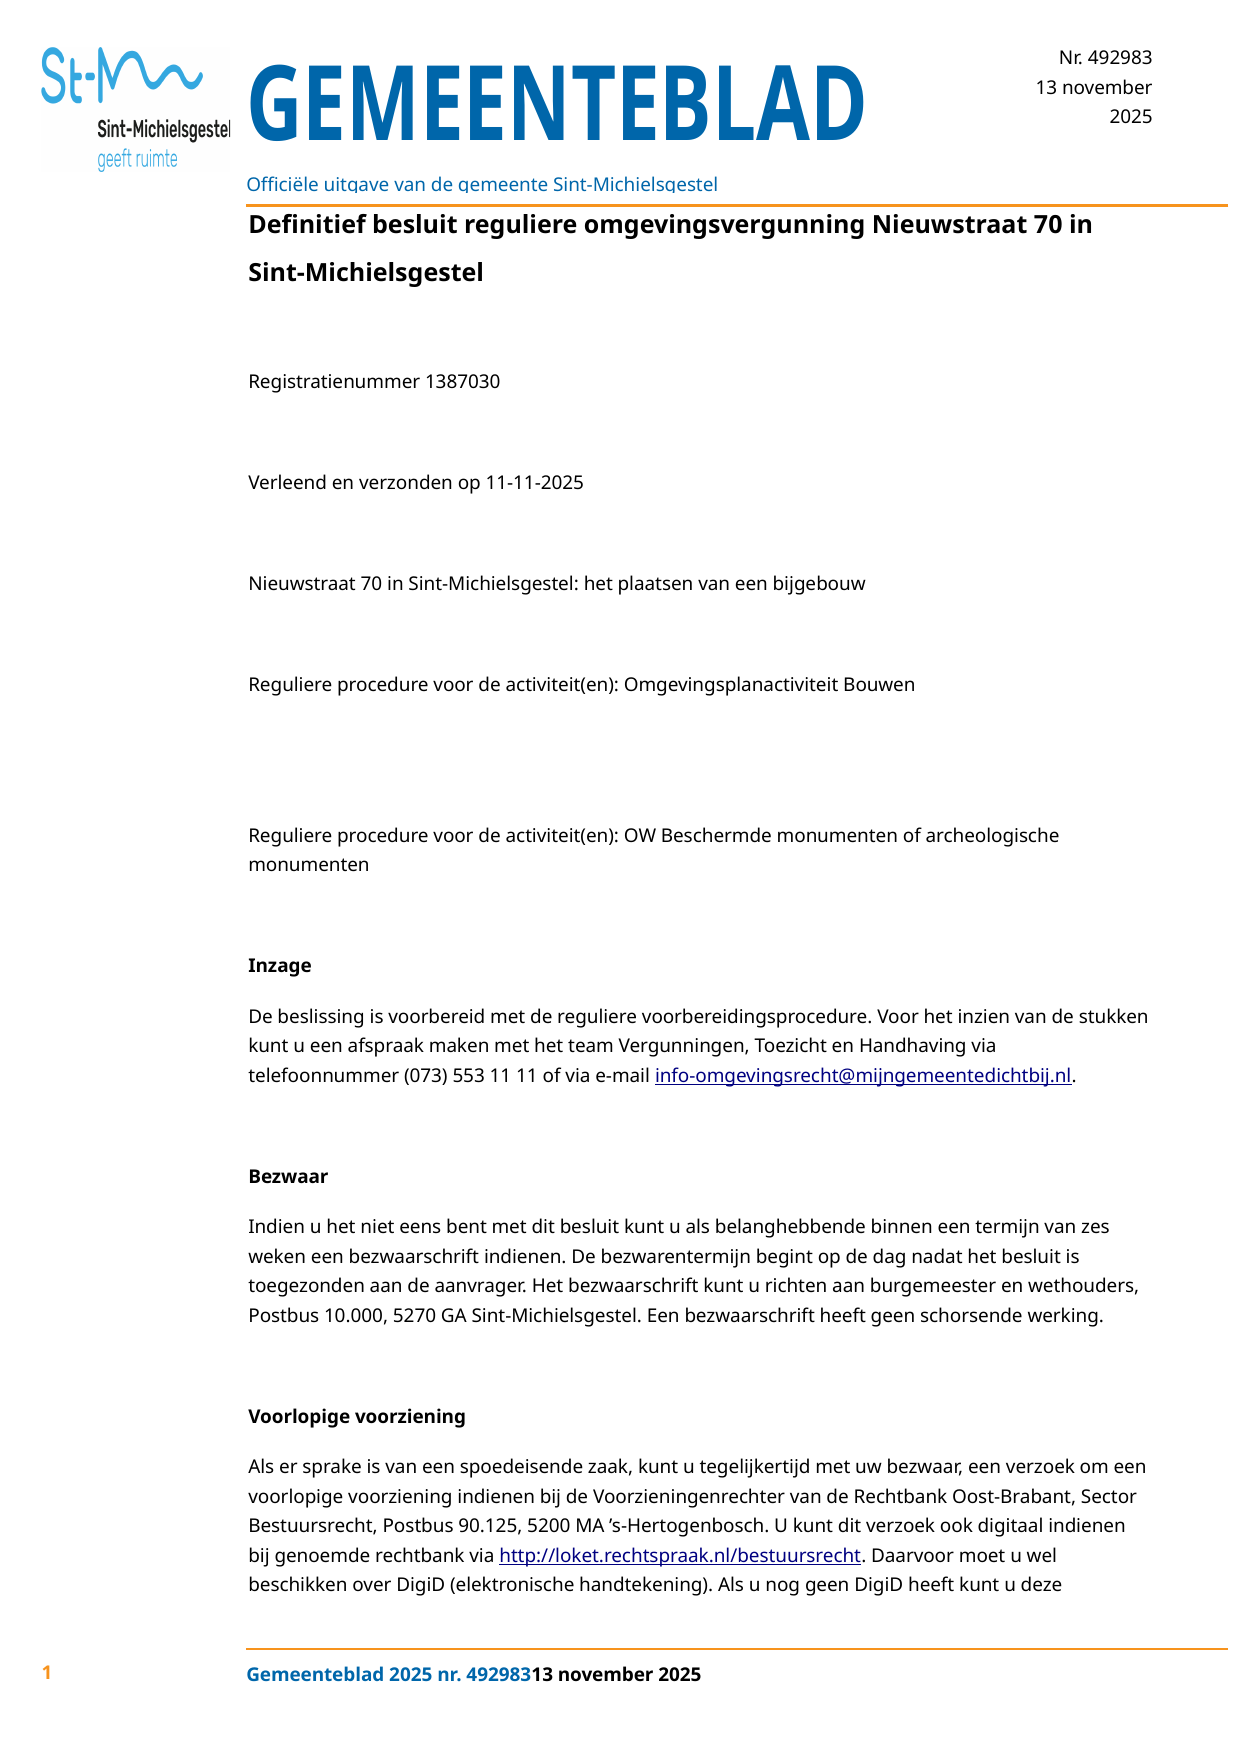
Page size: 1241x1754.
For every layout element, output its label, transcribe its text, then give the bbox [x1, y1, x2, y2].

text De beslissing is voorbereid met de reguliere voorbereidingsprocedure. Voor het inzien van de stukken kunt u een afspraak maken met het team Vergunningen, Toezicht en Handhaving via telefoonnummer (073) 553 11 11 of via e-mail info-omgevingsrecht@mijngemeentedichtbij.nl. [248, 1003, 1152, 1088]
text Verleend en verzonden op 11-11-2025 [248, 469, 1152, 495]
text Als er sprake is van een spoedeisende zaak, kunt u tegelijkertijd met uw bezwaar, een verzoek om een voorlopige voorziening indienen bij de Voorzieningenrechter van de Rechtbank Oost-Brabant, Sector Bestuursrecht, Postbus 90.125, 5200 MA ’s-Hertogenbosch. U kunt dit verzoek ook digitaal indienen bij genoemde rechtbank via http://loket.rechtspraak.nl/bestuursrecht. Daarvoor moet u wel beschikken over DigiD (elektronische handtekening). Als u nog geen DigiD heeft kunt u deze [248, 1453, 1152, 1597]
text Registratienummer 1387030 [248, 368, 1152, 394]
text Inzage [248, 952, 1152, 978]
text Indien u het niet eens bent met dit besluit kunt u als belanghebbende binnen een termijn van zes weken een bezwaarschrift indienen. De bezwarentermijn begint op de dag nadat het besluit is toegezonden aan de aanvrager. Het bezwaarschrift kunt u richten aan burgemeester en wethouders, Postbus 10.000, 5270 GA Sint-Michielsgestel. Een bezwaarschrift heeft geen schorsende werking. [248, 1213, 1152, 1328]
text Definitief besluit reguliere omgevingsvergunning Nieuwstraat 70 in Sint-Michielsgestel [248, 207, 1152, 288]
text Voorlopige voorziening [248, 1403, 1152, 1429]
text Reguliere procedure voor de activiteit(en): OW Beschermde monumenten of archeologische monumenten [248, 822, 1152, 877]
text Bezwaar [248, 1163, 1152, 1189]
picture [41, 47, 231, 172]
text Nieuwstraat 70 in Sint-Michielsgestel: het plaatsen van een bijgebouw [248, 570, 1152, 596]
text Reguliere procedure voor de activiteit(en): Omgevingsplanactiviteit Bouwen [248, 671, 1152, 697]
